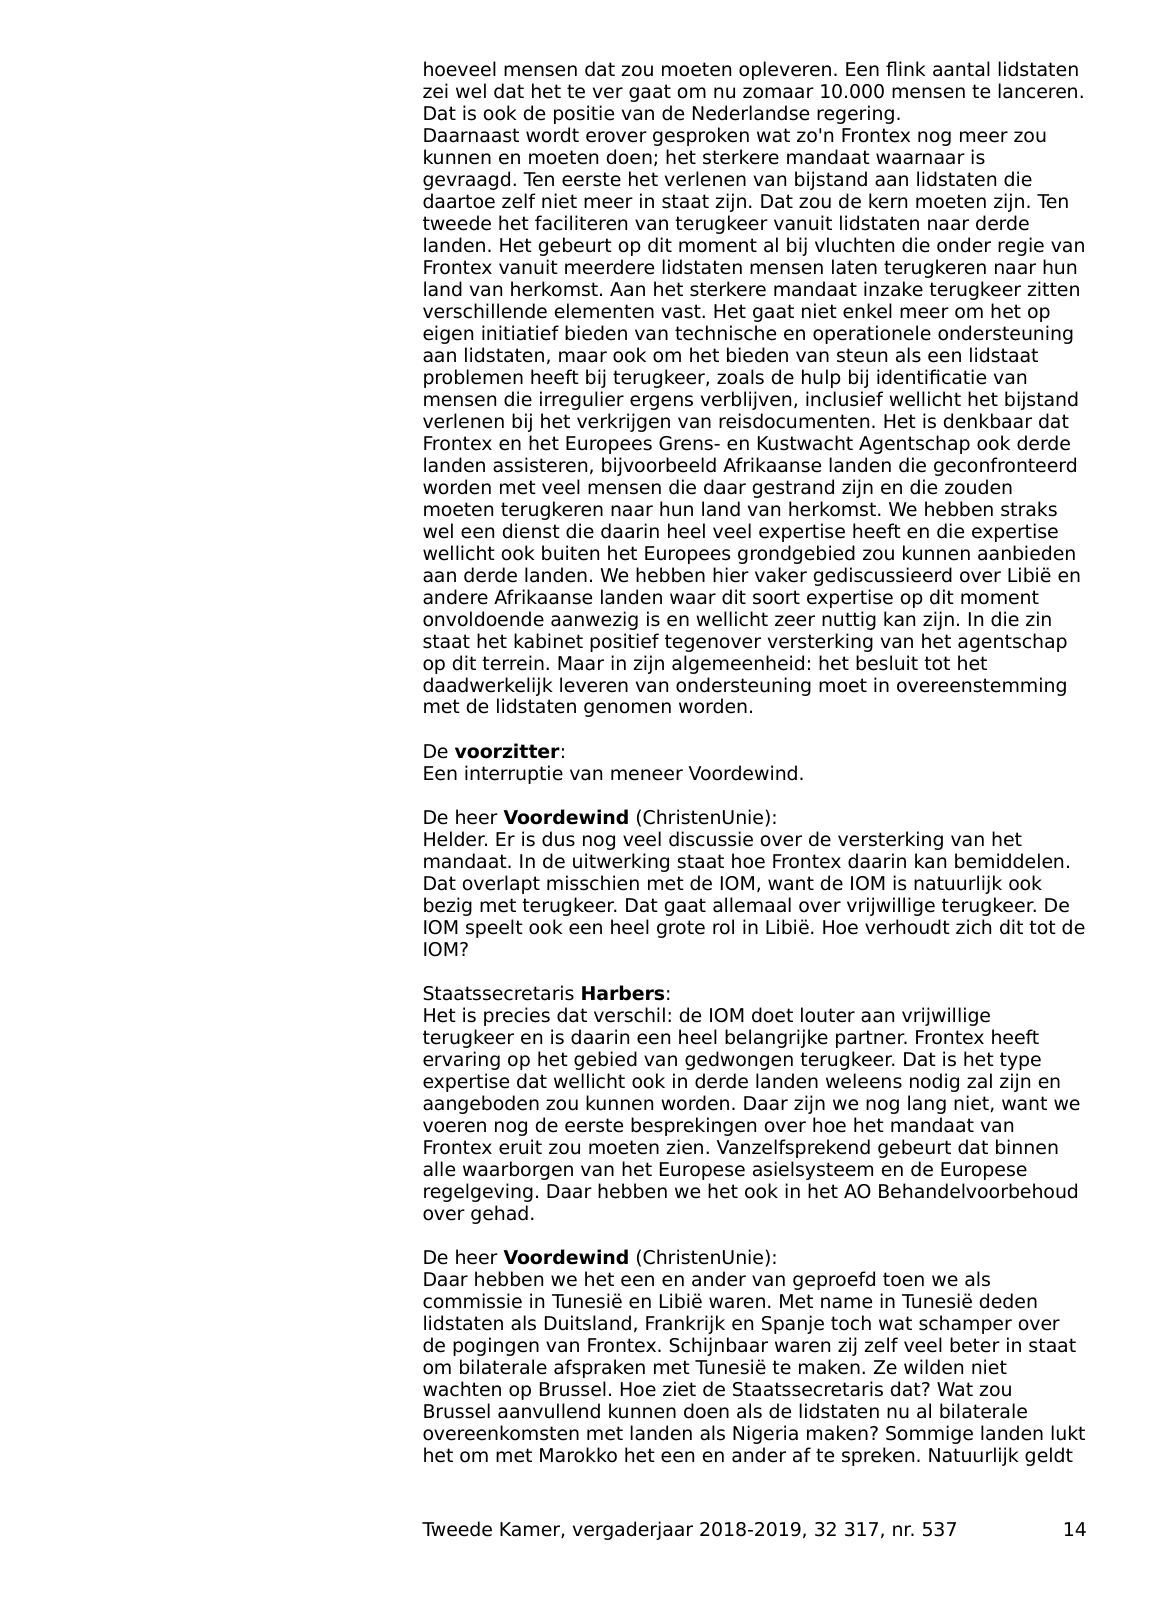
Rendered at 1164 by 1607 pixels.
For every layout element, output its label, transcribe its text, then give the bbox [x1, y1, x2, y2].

text De heer Voordewind (ChristenUnie): [422, 1247, 1087, 1269]
text Daar hebben we het een en ander van geproefd toen we als commissie in Tunesië en Libië waren. Met name in Tunesië deden lidstaten als Duitsland, Frankrijk en Spanje toch wat schamper over de pogingen van Frontex. Schijnbaar waren zij zelf veel beter in staat om bilaterale afspraken met Tunesië te maken. Ze wilden niet wachten op Brussel. Hoe ziet de Staatssecretaris dat? Wat zou Brussel aanvullend kunnen doen als de lidstaten nu al bilaterale overeenkomsten met landen als Nigeria maken? Sommige landen lukt het om met Marokko het een en ander af te spreken. Natuurlijk geldt [422, 1269, 1087, 1467]
text hoeveel mensen dat zou moeten opleveren. Een flink aantal lidstaten zei wel dat het te ver gaat om nu zomaar 10.000 mensen te lanceren. Dat is ook de positie van de Nederlandse regering. [422, 59, 1087, 125]
text Staatssecretaris Harbers: [422, 983, 1087, 1005]
text Een interruptie van meneer Voordewind. [422, 763, 1087, 784]
text De heer Voordewind (ChristenUnie): [422, 807, 1087, 829]
text Daarnaast wordt erover gesproken wat zo'n Frontex nog meer zou kunnen en moeten doen; het sterkere mandaat waarnaar is gevraagd. Ten eerste het verlenen van bijstand aan lidstaten die daartoe zelf niet meer in staat zijn. Dat zou de kern moeten zijn. Ten tweede het faciliteren van terugkeer vanuit lidstaten naar derde landen. Het gebeurt op dit moment al bij vluchten die onder regie van Frontex vanuit meerdere lidstaten mensen laten terugkeren naar hun land van herkomst. Aan het sterkere mandaat inzake terugkeer zitten verschillende elementen vast. Het gaat niet enkel meer om het op eigen initiatief bieden van technische en operationele ondersteuning aan lidstaten, maar ook om het bieden van steun als een lidstaat problemen heeft bij terugkeer, zoals de hulp bij identificatie van mensen die irregulier ergens verblijven, inclusief wellicht het bijstand verlenen bij het verkrijgen van reisdocumenten. Het is denkbaar dat Frontex en het Europees Grens- en Kustwacht Agentschap ook derde landen assisteren, bijvoorbeeld Afrikaanse landen die geconfronteerd worden met veel mensen die daar gestrand zijn en die zouden moeten terugkeren naar hun land van herkomst. We hebben straks wel een dienst die daarin heel veel expertise heeft en die expertise wellicht ook buiten het Europees grondgebied zou kunnen aanbieden aan derde landen. We hebben hier vaker gediscussieerd over Libië en andere Afrikaanse landen waar dit soort expertise op dit moment onvoldoende aanwezig is en wellicht zeer nuttig kan zijn. In die zin staat het kabinet positief tegenover versterking van het agentschap op dit terrein. Maar in zijn algemeenheid: het besluit tot het daadwerkelijk leveren van ondersteuning moet in overeenstemming met de lidstaten genomen worden. [422, 125, 1087, 718]
text Het is precies dat verschil: de IOM doet louter aan vrijwillige terugkeer en is daarin een heel belangrijke partner. Frontex heeft ervaring op het gebied van gedwongen terugkeer. Dat is het type expertise dat wellicht ook in derde landen weleens nodig zal zijn en aangeboden zou kunnen worden. Daar zijn we nog lang niet, want we voeren nog de eerste besprekingen over hoe het mandaat van Frontex eruit zou moeten zien. Vanzelfsprekend gebeurt dat binnen alle waarborgen van het Europese asielsysteem en de Europese regelgeving. Daar hebben we het ook in het AO Behandelvoorbehoud over gehad. [422, 1005, 1087, 1224]
text De voorzitter: [422, 741, 1087, 763]
text Helder. Er is dus nog veel discussie over de versterking van het mandaat. In de uitwerking staat hoe Frontex daarin kan bemiddelen. Dat overlapt misschien met de IOM, want de IOM is natuurlijk ook bezig met terugkeer. Dat gaat allemaal over vrijwillige terugkeer. De IOM speelt ook een heel grote rol in Libië. Hoe verhoudt zich dit tot de IOM? [422, 829, 1087, 961]
